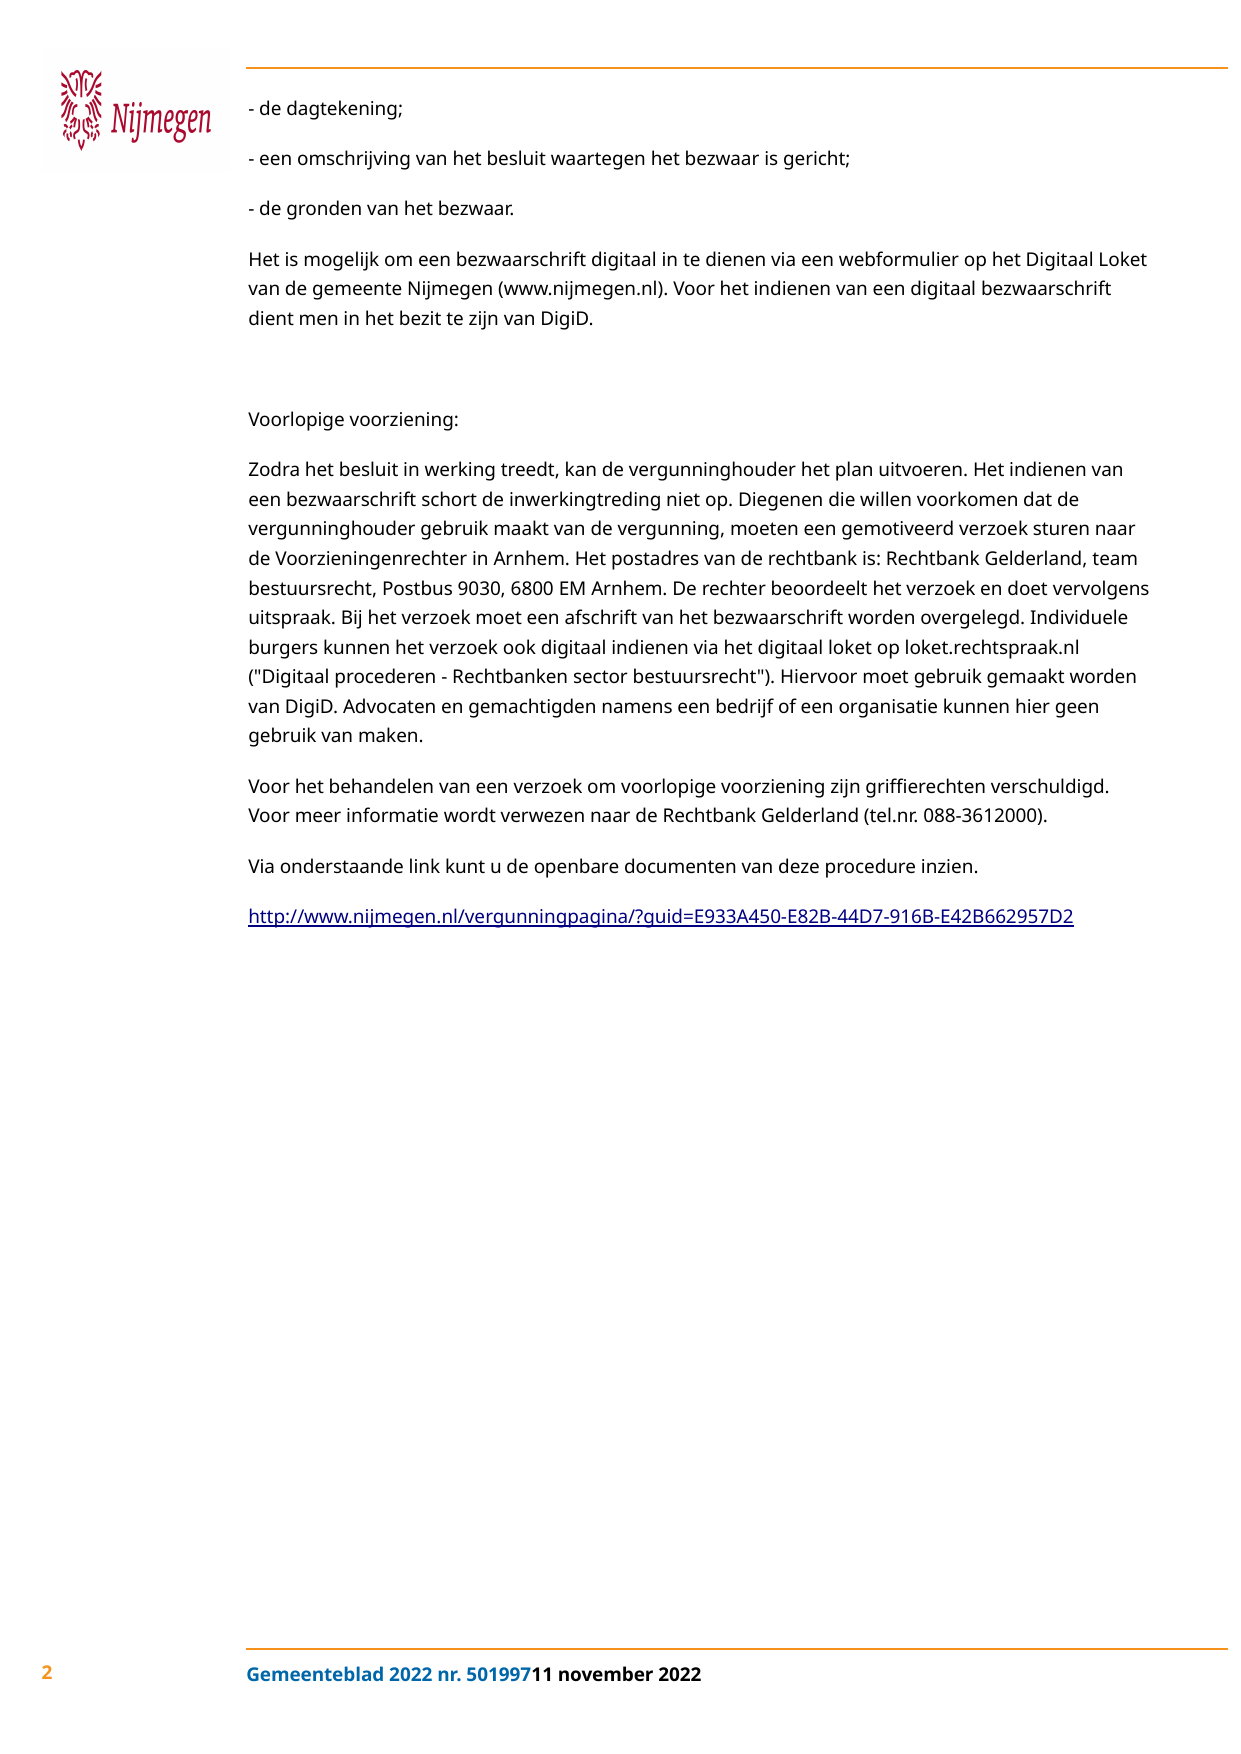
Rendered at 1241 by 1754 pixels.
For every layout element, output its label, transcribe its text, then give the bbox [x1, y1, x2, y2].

text Voorlopige voorziening: [248, 406, 1152, 432]
text - een omschrijving van het besluit waartegen het bezwaar is gericht; [248, 145, 1152, 171]
picture [41, 47, 231, 172]
text Via onderstaande link kunt u de openbare documenten van deze procedure inzien. [248, 853, 1152, 879]
text Voor het behandelen van een verzoek om voorlopige voorziening zijn griffierechten verschuldigd. Voor meer informatie wordt verwezen naar de Rechtbank Gelderland (tel.nr. 088-3612000). [248, 773, 1152, 828]
text - de gronden van het bezwaar. [248, 196, 1152, 221]
text http://www.nijmegen.nl/vergunningpagina/?guid=E933A450-E82B-44D7-916B-E42B662957D2 [248, 903, 1152, 929]
text - de dagtekening; [248, 95, 1152, 121]
text Het is mogelijk om een bezwaarschrift digitaal in te dienen via een webformulier op het Digitaal Loket van de gemeente Nijmegen (www.nijmegen.nl). Voor het indienen van een digitaal bezwaarschrift dient men in het bezit te zijn van DigiD. [248, 246, 1152, 331]
text Zodra het besluit in werking treedt, kan de vergunninghouder het plan uitvoeren. Het indienen van een bezwaarschrift schort de inwerkingtreding niet op. Diegenen die willen voorkomen dat de vergunninghouder gebruik maakt van de vergunning, moeten een gemotiveerd verzoek sturen naar de Voorzieningenrechter in Arnhem. Het postadres van de rechtbank is: Rechtbank Gelderland, team bestuursrecht, Postbus 9030, 6800 EM Arnhem. De rechter beoordeelt het verzoek en doet vervolgens uitspraak. Bij het verzoek moet een afschrift van het bezwaarschrift worden overgelegd. Individuele burgers kunnen het verzoek ook digitaal indienen via het digitaal loket op loket.rechtspraak.nl ("Digitaal procederen - Rechtbanken sector bestuursrecht"). Hiervoor moet gebruik gemaakt worden van DigiD. Advocaten en gemachtigden namens een bedrijf of een organisatie kunnen hier geen gebruik van maken. [248, 456, 1152, 748]
